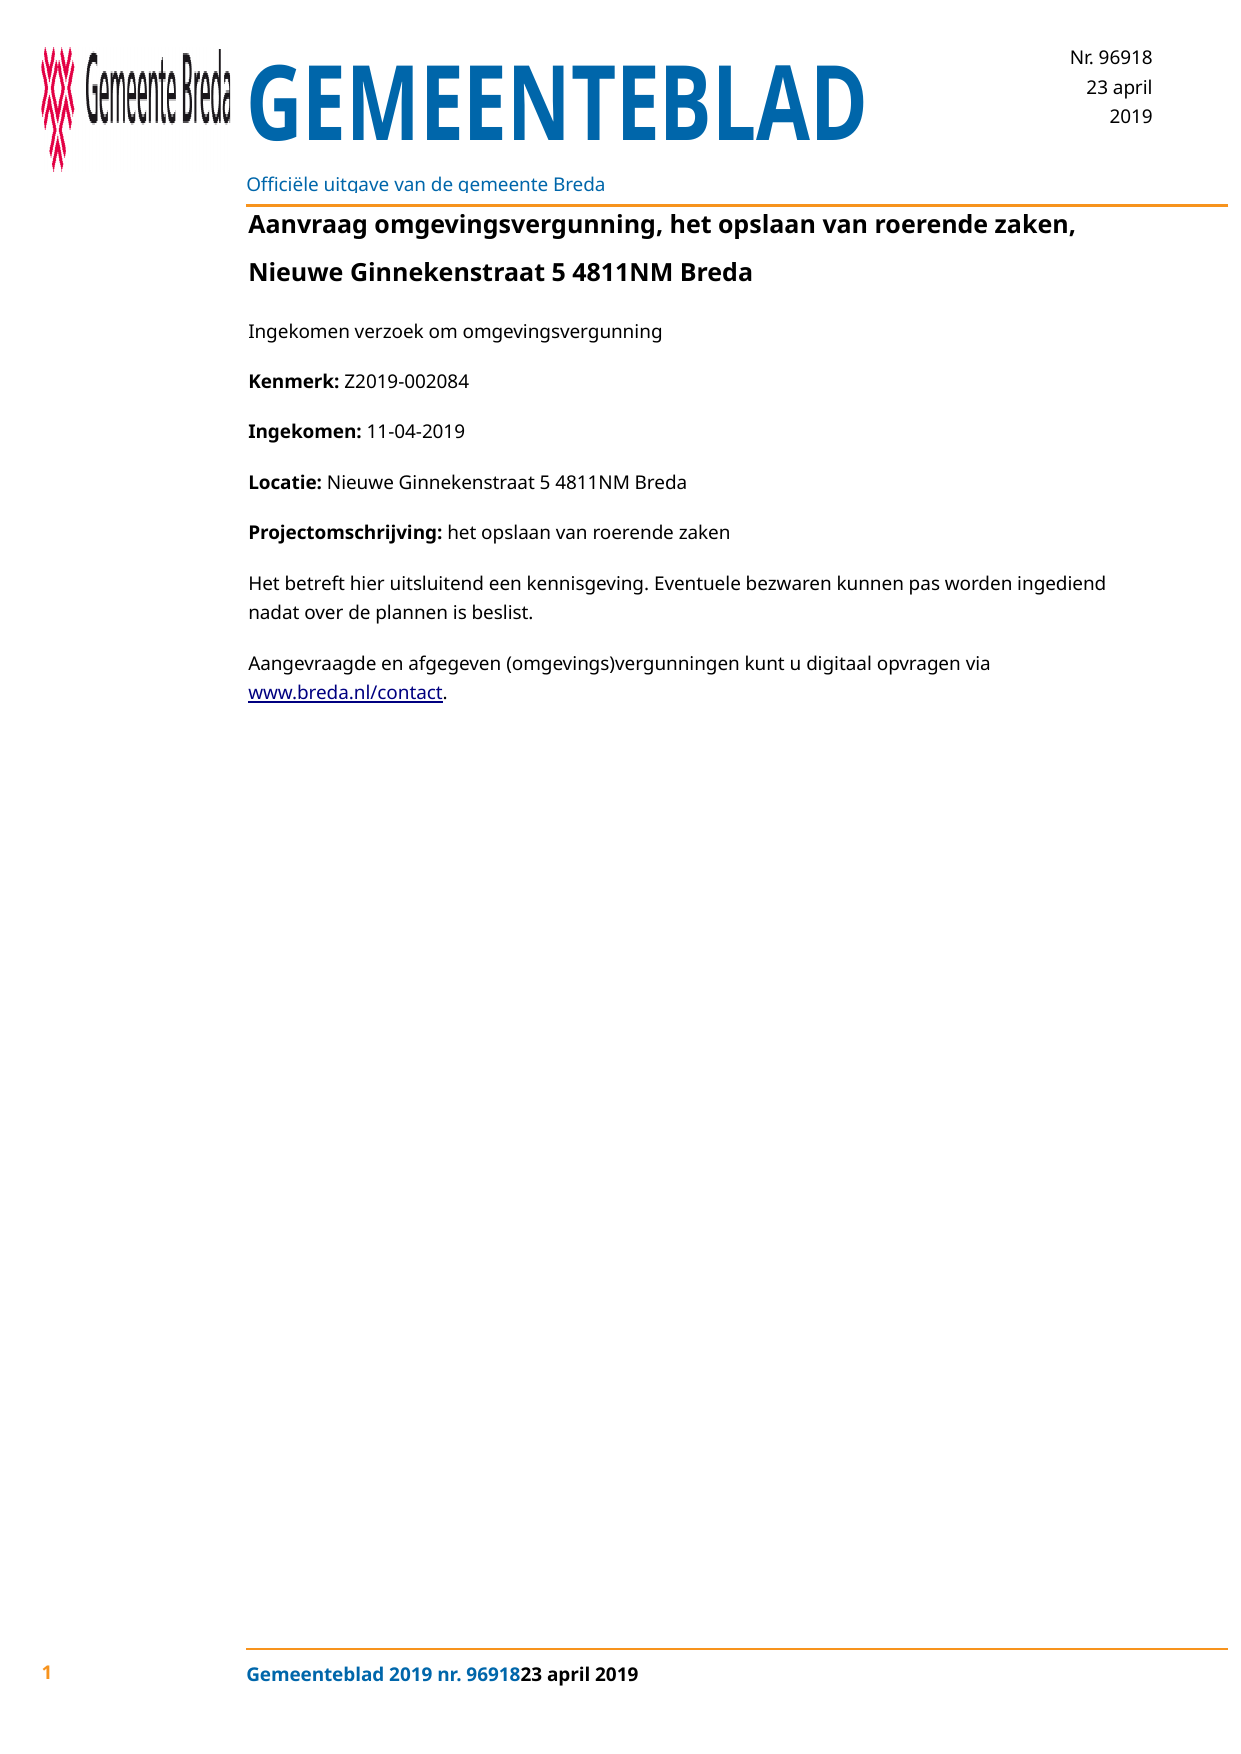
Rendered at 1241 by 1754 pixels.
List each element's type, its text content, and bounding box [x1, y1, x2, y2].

text Locatie: Nieuwe Ginnekenstraat 5 4811NM Breda [248, 469, 1152, 495]
picture [41, 47, 231, 172]
text Het betreft hier uitsluitend een kennisgeving. Eventuele bezwaren kunnen pas worden ingediend nadat over de plannen is beslist. [248, 570, 1152, 625]
text Kenmerk: Z2019-002084 [248, 368, 1152, 394]
text Projectomschrijving: het opslaan van roerende zaken [248, 519, 1152, 545]
text Ingekomen: 11-04-2019 [248, 419, 1152, 444]
text Aanvraag omgevingsvergunning, het opslaan van roerende zaken, Nieuwe Ginnekenstraat 5 4811NM Breda [248, 207, 1152, 288]
text Aangevraagde en afgegeven (omgevings)vergunningen kunt u digitaal opvragen via www.breda.nl/contact. [248, 650, 1152, 705]
text Ingekomen verzoek om omgevingsvergunning [248, 318, 1152, 344]
